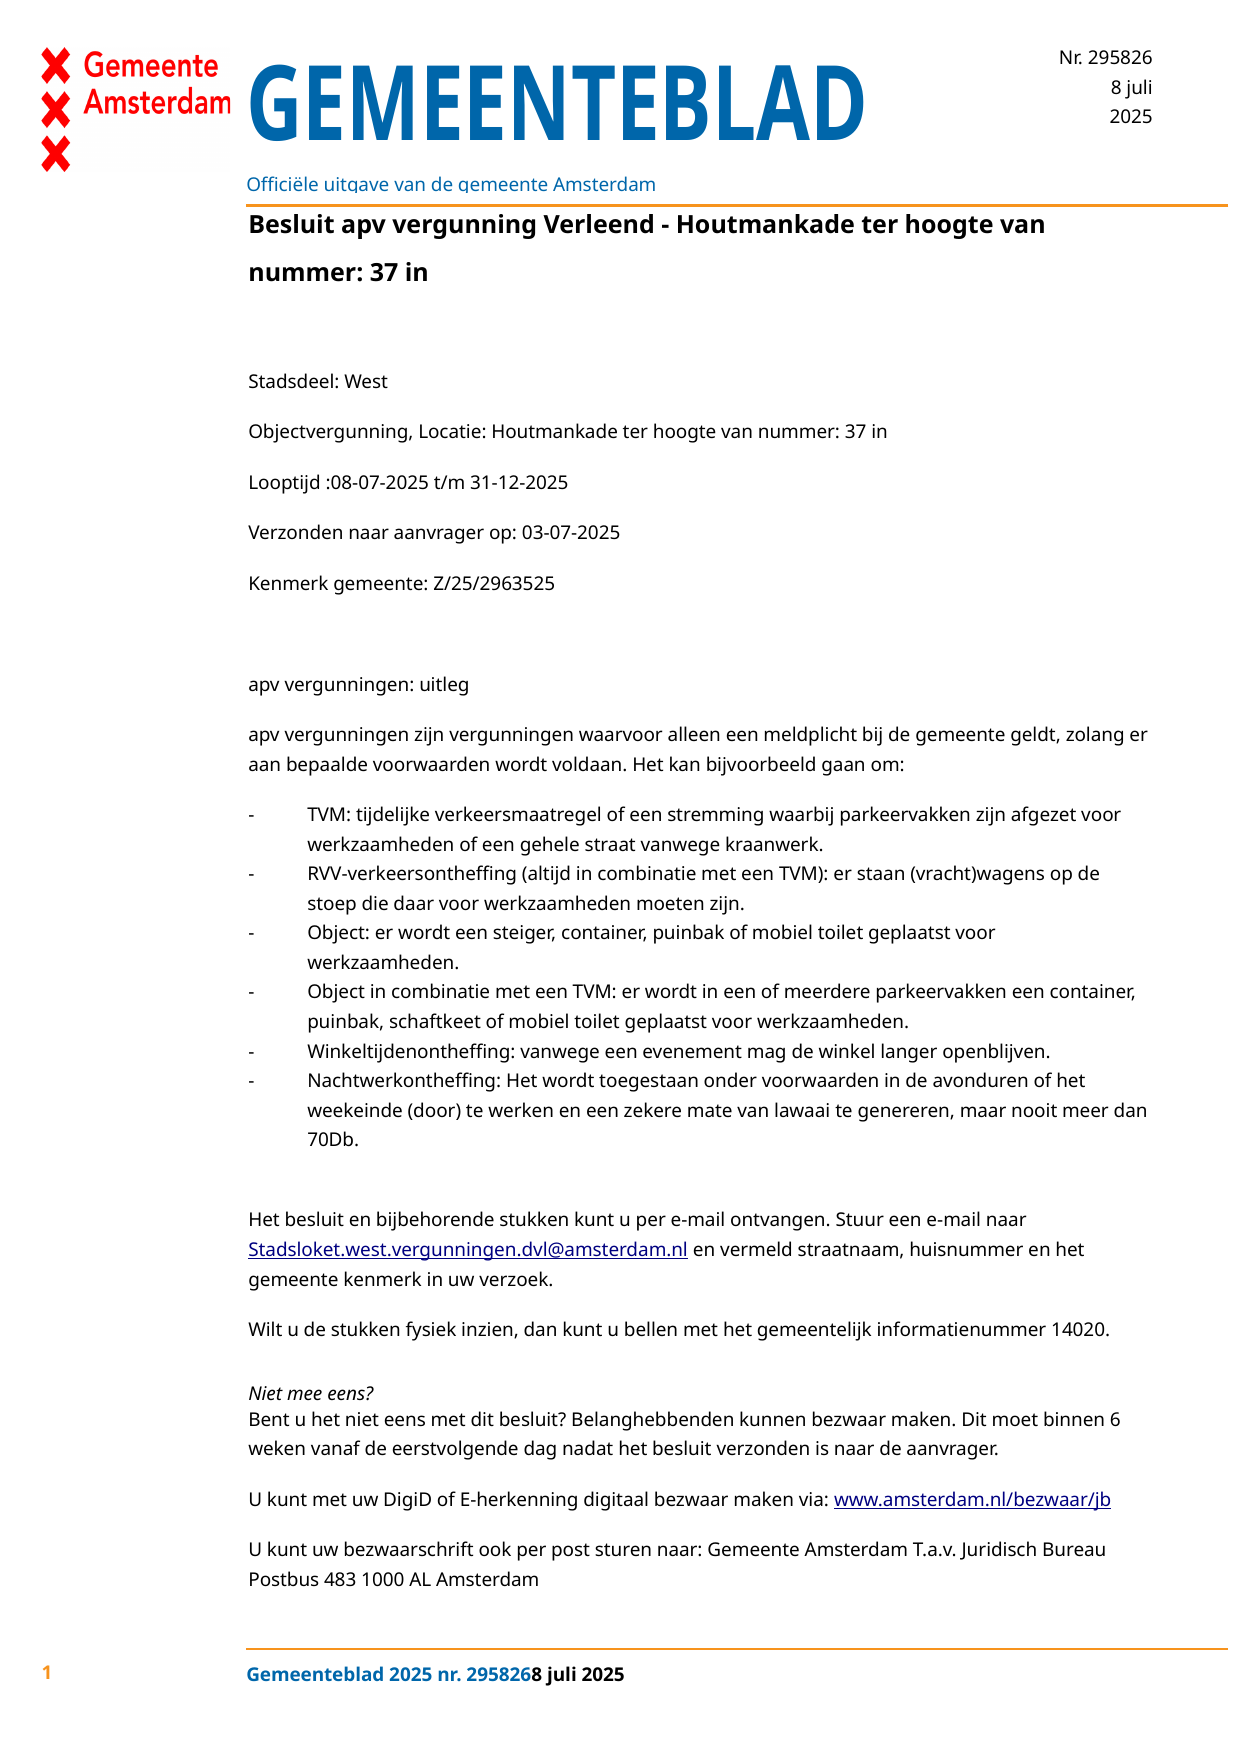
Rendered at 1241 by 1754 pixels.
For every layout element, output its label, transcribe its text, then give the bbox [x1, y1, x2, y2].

text Looptijd :08-07-2025 t/m 31-12-2025 [248, 469, 1152, 495]
text Kenmerk gemeente: Z/25/2963525 [248, 570, 1152, 596]
text apv vergunningen: uitleg [248, 671, 1152, 697]
list Object: er wordt een steiger, container, puinbak of mobiel toilet geplaatst voor werkzaamheden. [248, 919, 1152, 975]
text Wilt u de stukken fysiek inzien, dan kunt u bellen met het gemeentelijk informatienummer 14020. [248, 1316, 1152, 1342]
text Het besluit en bijbehorende stukken kunt u per e-mail ontvangen. Stuur een e-mail naar Stadsloket.west.vergunningen.dvl@amsterdam.nl en vermeld straatnaam, huisnummer en het gemeente kenmerk in uw verzoek. [248, 1207, 1152, 1292]
text Bent u het niet eens met dit besluit? Belanghebbenden kunnen bezwaar maken. Dit moet binnen 6 weken vanaf de eerstvolgende dag nadat het besluit verzonden is naar de aanvrager. [248, 1406, 1152, 1461]
list RVV-verkeersontheffing (altijd in combinatie met een TVM): er staan (vracht)wagens op de stoep die daar voor werkzaamheden moeten zijn. [248, 860, 1152, 916]
text Objectvergunning, Locatie: Houtmankade ter hoogte van nummer: 37 in [248, 419, 1152, 444]
text U kunt uw bezwaarschrift ook per post sturen naar: Gemeente Amsterdam T.a.v. Juridisch Bureau Postbus 483 1000 AL Amsterdam [248, 1536, 1152, 1592]
text Verzonden naar aanvrager op: 03-07-2025 [248, 519, 1152, 545]
text U kunt met uw DigiD of E-herkenning digitaal bezwaar maken via: www.amsterdam.nl/bezwaar/jb [248, 1486, 1152, 1512]
text Stadsdeel: West [248, 368, 1152, 394]
list Winkeltijdenontheffing: vanwege een evenement mag de winkel langer openblijven. [248, 1038, 1152, 1064]
list Nachtwerkontheffing: Het wordt toegestaan onder voorwaarden in de avonduren of het weekeinde (door) te werken en een zekere mate van lawaai te genereren, maar nooit meer dan 70Db. [248, 1067, 1152, 1152]
text apv vergunningen zijn vergunningen waarvoor alleen een meldplicht bij de gemeente geldt, zolang er aan bepaalde voorwaarden wordt voldaan. Het kan bijvoorbeeld gaan om: [248, 721, 1152, 777]
text Besluit apv vergunning Verleend - Houtmankade ter hoogte van nummer: 37 in [248, 207, 1152, 288]
list Object in combinatie met een TVM: er wordt in een of meerdere parkeervakken een container, puinbak, schaftkeet of mobiel toilet geplaatst voor werkzaamheden. [248, 979, 1152, 1034]
picture [41, 47, 231, 172]
text Niet mee eens? [248, 1380, 1152, 1406]
list TVM: tijdelijke verkeersmaatregel of een stremming waarbij parkeervakken zijn afgezet voor werkzaamheden of een gehele straat vanwege kraanwerk. [248, 801, 1152, 857]
